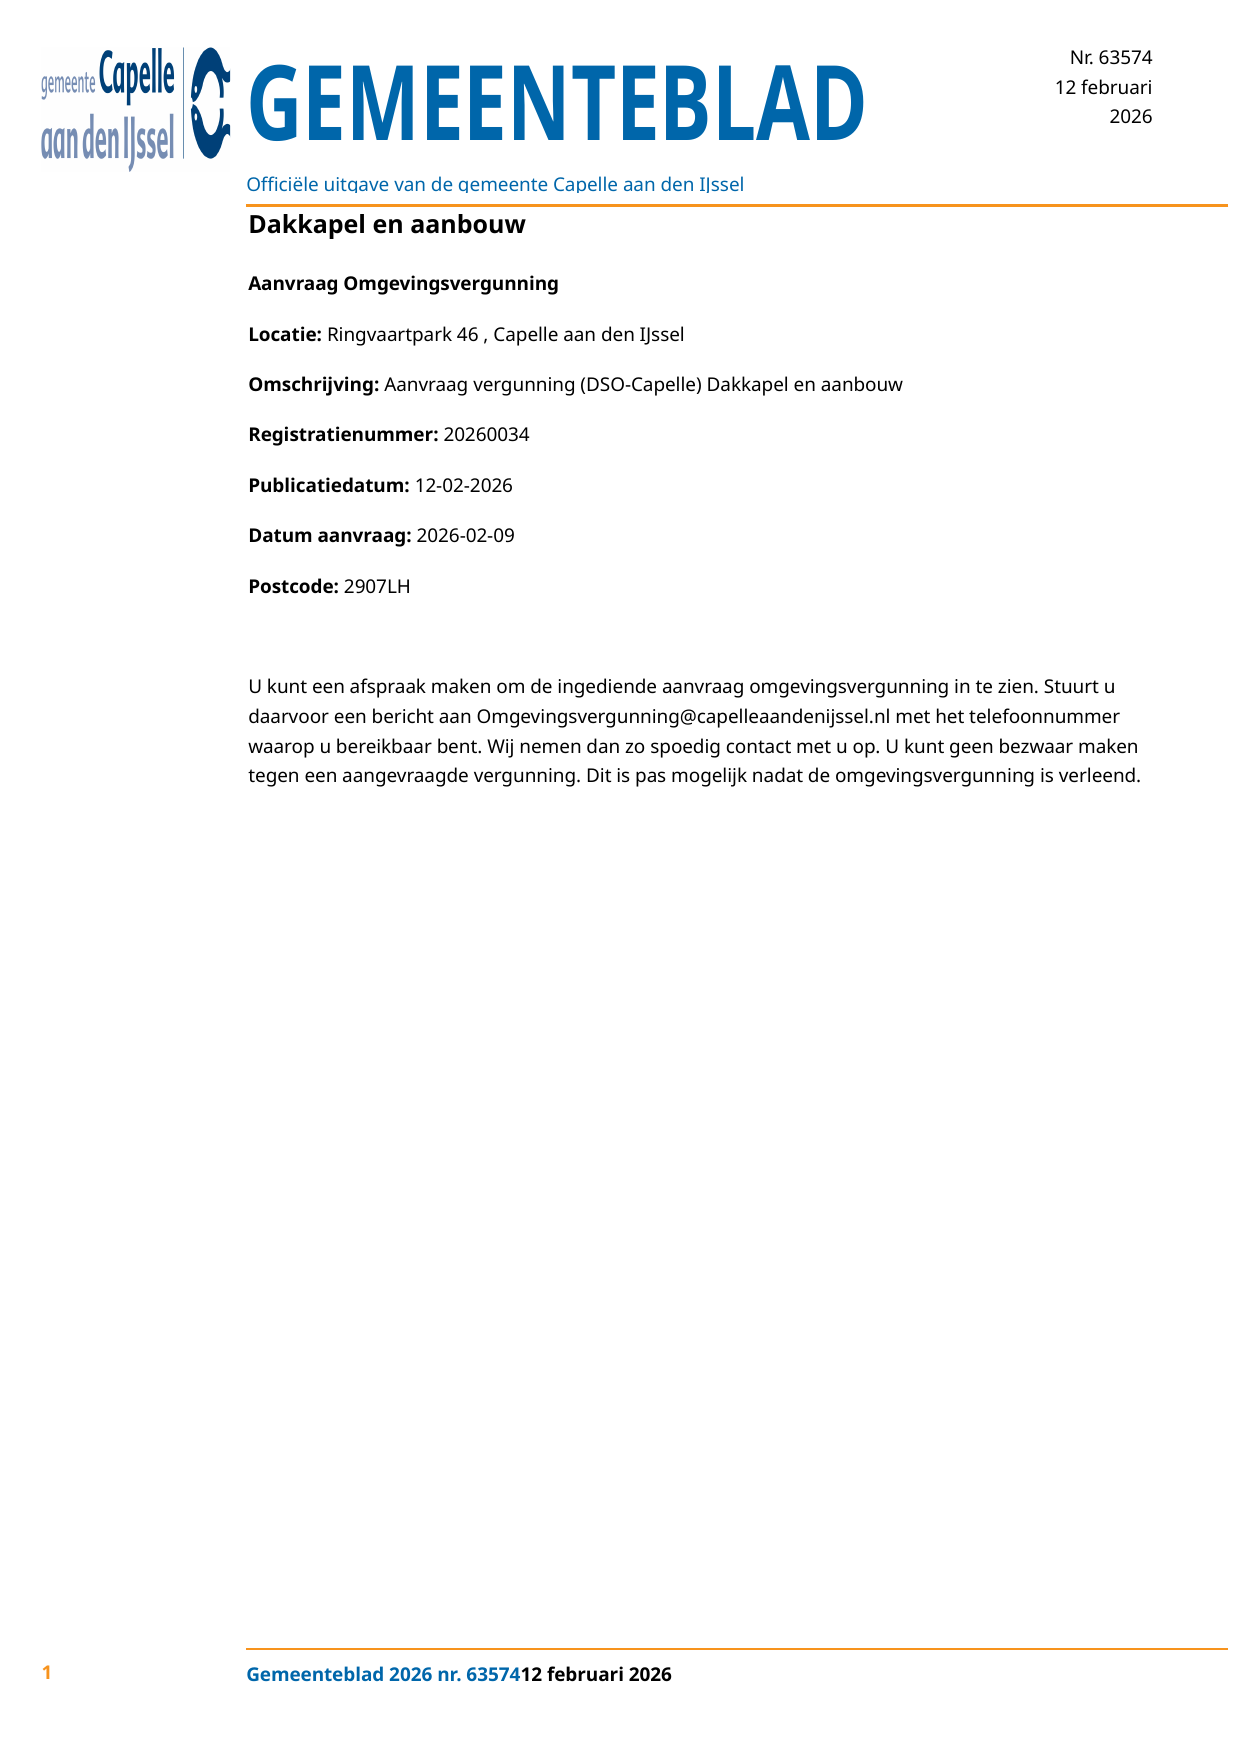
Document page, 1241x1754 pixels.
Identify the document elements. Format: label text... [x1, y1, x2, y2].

text Postcode: 2907LH [248, 573, 1152, 598]
text Datum aanvraag: 2026-02-09 [248, 522, 1152, 548]
text Dakkapel en aanbouw [248, 207, 1152, 241]
text Locatie: Ringvaartpark 46 , Capelle aan den IJssel [248, 321, 1152, 346]
text U kunt een afspraak maken om de ingediende aanvraag omgevingsvergunning in te zien. Stuurt u daarvoor een bericht aan Omgevingsvergunning@capelleaandenijssel.nl met het telefoonnummer waarop u bereikbaar bent. Wij nemen dan zo spoedig contact met u op. U kunt geen bezwaar maken tegen een aangevraagde vergunning. Dit is pas mogelijk nadat de omgevingsvergunning is verleend. [248, 674, 1152, 788]
text Publicatiedatum: 12-02-2026 [248, 472, 1152, 498]
text Registratienummer: 20260034 [248, 422, 1152, 447]
text Omschrijving: Aanvraag vergunning (DSO-Capelle) Dakkapel en aanbouw [248, 371, 1152, 397]
text Aanvraag Omgevingsvergunning [248, 270, 1152, 296]
picture [41, 47, 231, 172]
